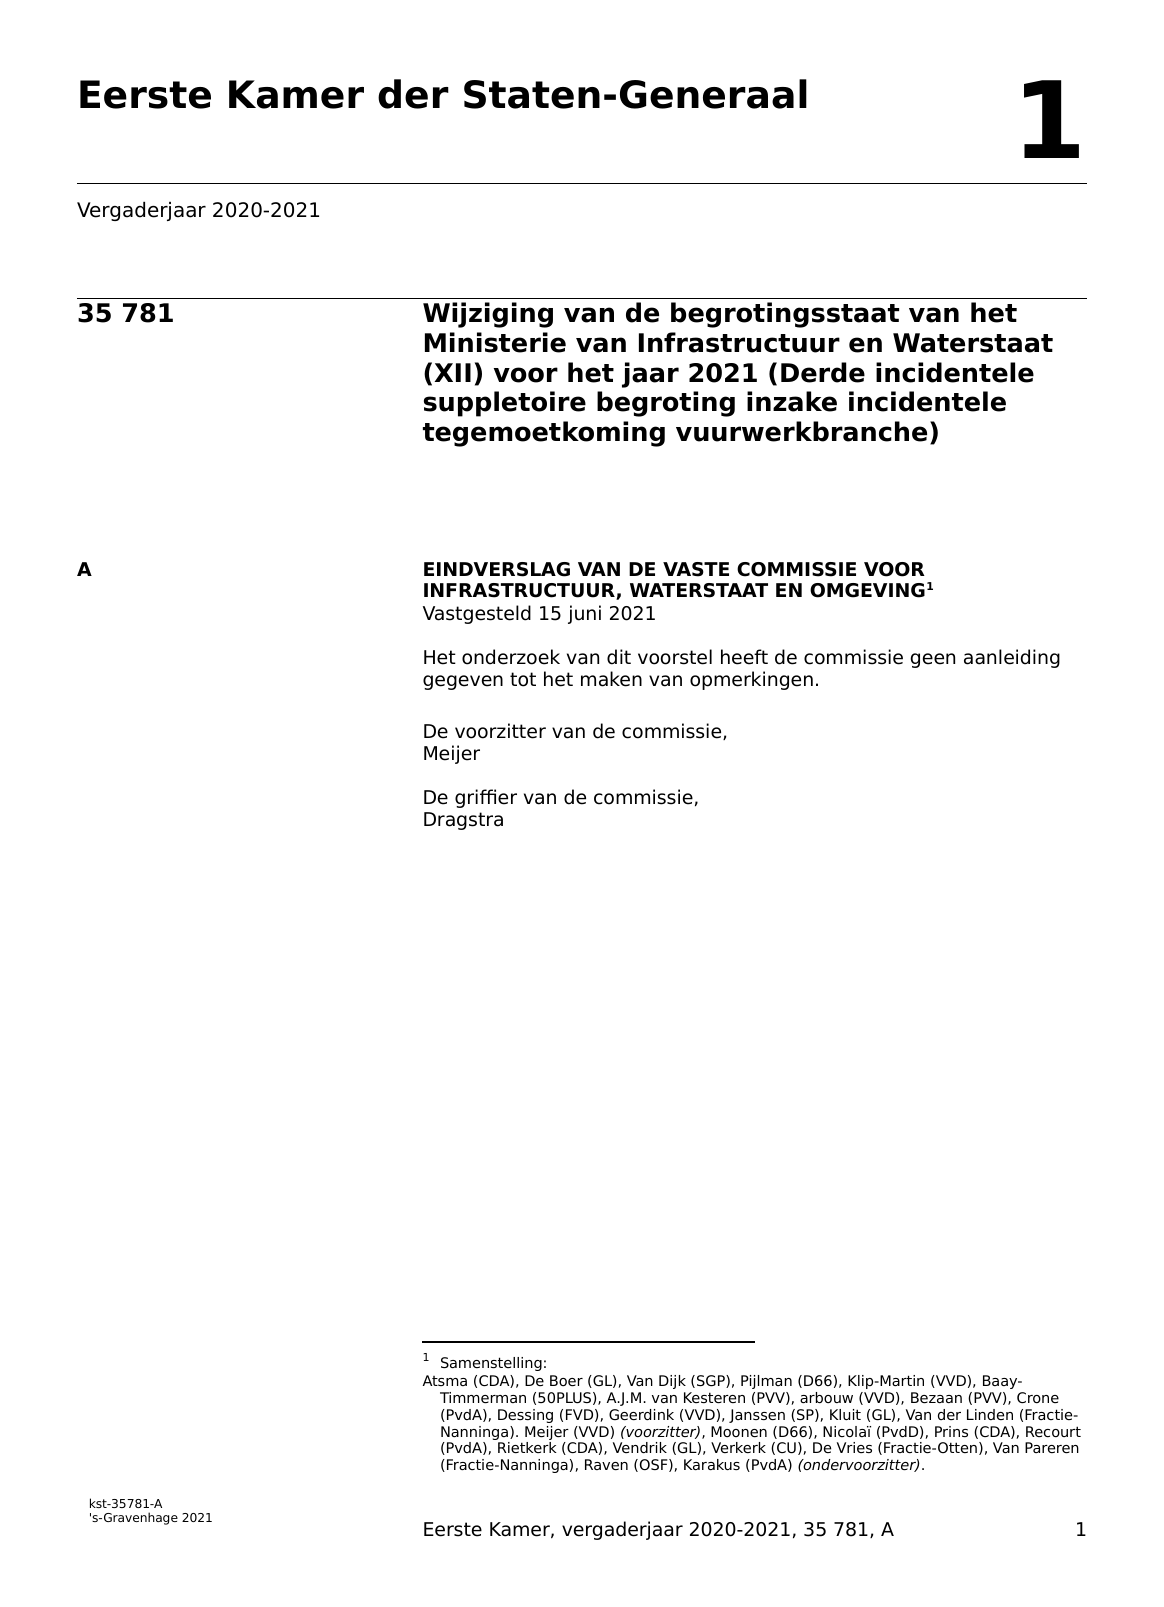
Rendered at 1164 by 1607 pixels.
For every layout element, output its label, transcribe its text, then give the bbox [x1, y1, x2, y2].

text 's-Gravenhage 2021 [88, 1511, 323, 1525]
subtitle 35 781 Wijziging van de begrotingsstaat van het Ministerie van Infrastructuur en Waterstaat (XII) voor het jaar 2021 (Derde incidentele suppletoire begroting inzake incidentele tegemoetkoming vuurwerkbranche) [77, 299, 1087, 447]
text kst-35781-A [88, 1497, 323, 1511]
table_header 1 [886, 59, 1087, 183]
text De griffier van de commissie, Dragstra [422, 787, 1087, 831]
text De voorzitter van de commissie, Meijer [422, 721, 1087, 764]
table_cell Vergaderjaar 2020-2021 [77, 184, 1087, 298]
text Het onderzoek van dit voorstel heeft de commissie geen aanleiding gegeven tot het maken van opmerkingen. [422, 647, 1087, 691]
text Vastgesteld 15 juni 2021 [422, 602, 1087, 624]
text Atsma (CDA), De Boer (GL), Van Dijk (SGP), Pijlman (D66), Klip-Martin (VVD), Baay-Timmerman (50PLUS), A.J.M. van Kesteren (PVV), arbouw (VVD), Bezaan (PVV), Crone (PvdA), Dessing (FVD), Geerdink (VVD), Janssen (SP), Kluit (GL), Van der Linden (Fractie-Nanninga). Meijer (VVD) (voorzitter), Moonen (D66), Nicolaï (PvdD), Prins (CDA), Recourt (PvdA), Rietkerk (CDA), Vendrik (GL), Verkerk (CU), De Vries (Fractie-Otten), Van Pareren (Fractie-Nanninga), Raven (OSF), Karakus (PvdA) (ondervoorzitter). [422, 1373, 1087, 1474]
table_header Eerste Kamer der Staten-Generaal [77, 59, 886, 183]
text Samenstelling: [422, 1351, 1087, 1373]
subtitle A EINDVERSLAG VAN DE VASTE COMMISSIE VOOR INFRASTRUCTUUR, WATERSTAAT EN OMGEVING [77, 558, 1087, 602]
